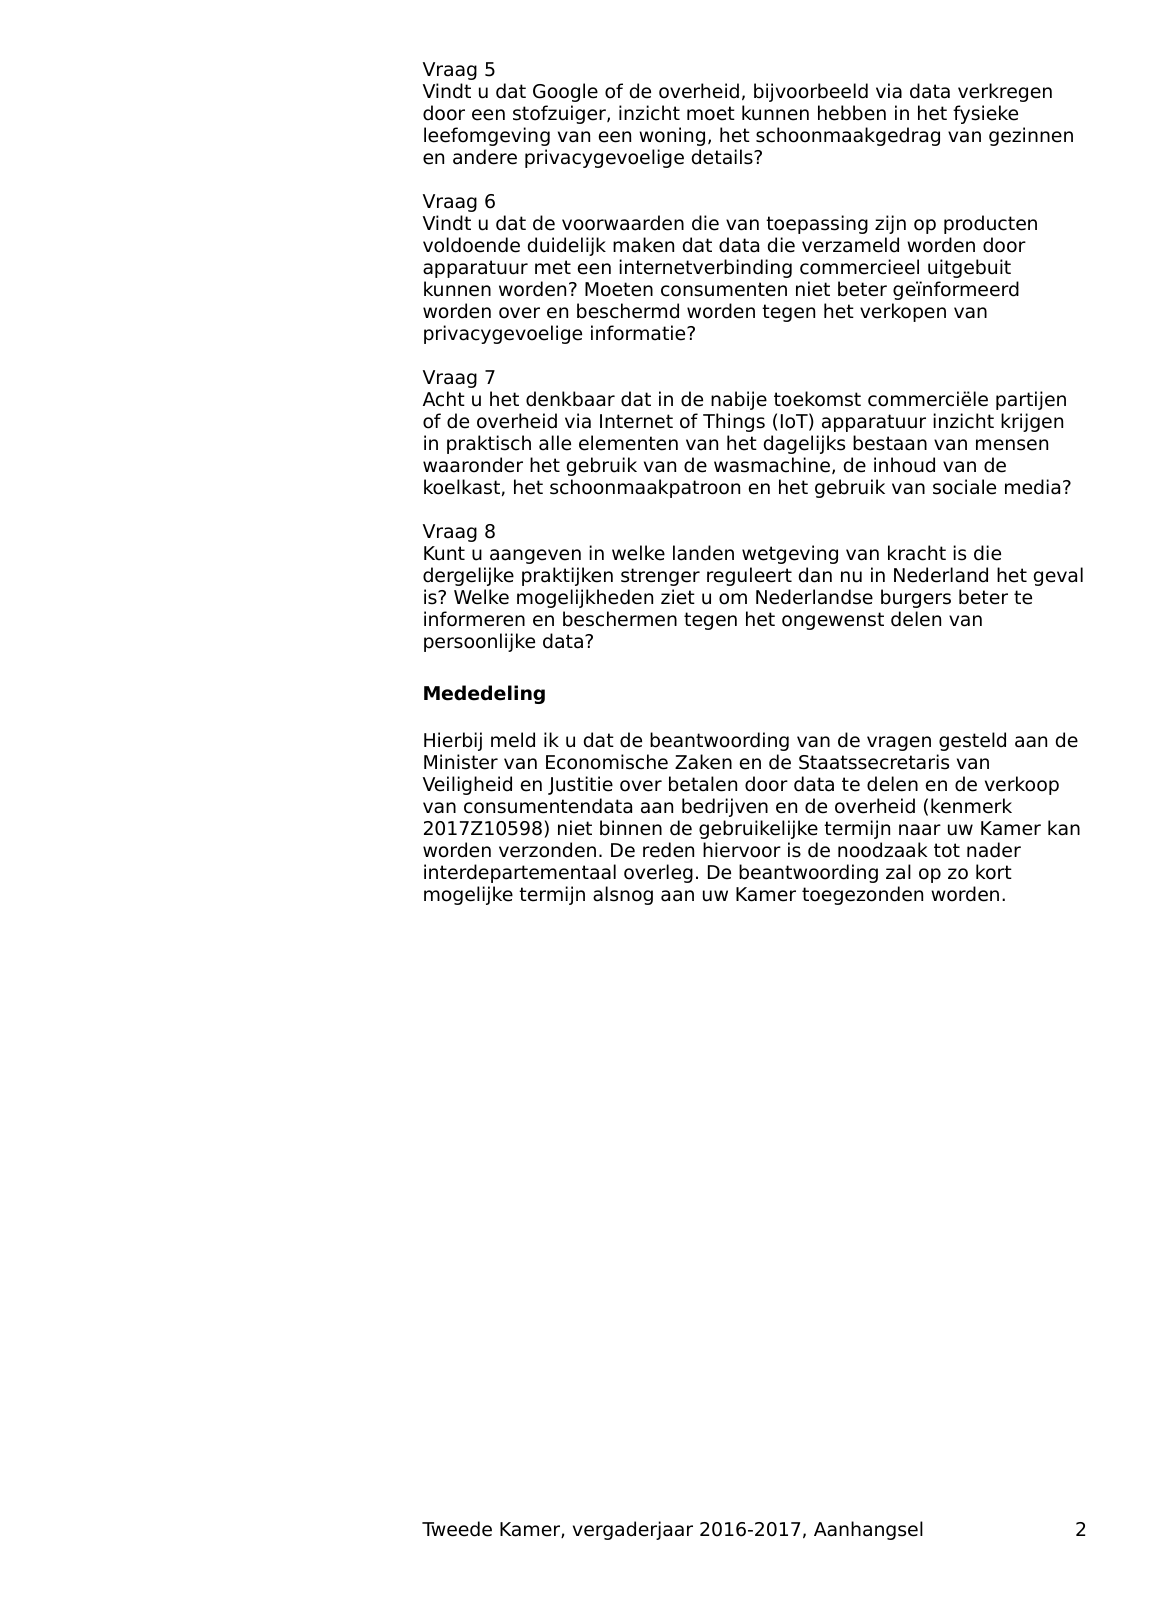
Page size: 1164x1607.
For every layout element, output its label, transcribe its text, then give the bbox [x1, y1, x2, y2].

text Vindt u dat Google of de overheid, bijvoorbeeld via data verkregen door een stofzuiger, inzicht moet kunnen hebben in het fysieke leefomgeving van een woning, het schoonmaakgedrag van gezinnen en andere privacygevoelige details? [422, 81, 1087, 169]
text Vindt u dat de voorwaarden die van toepassing zijn op producten voldoende duidelijk maken dat data die verzameld worden door apparatuur met een internetverbinding commercieel uitgebuit kunnen worden? Moeten consumenten niet beter geïnformeerd worden over en beschermd worden tegen het verkopen van privacygevoelige informatie? [422, 213, 1087, 345]
text Acht u het denkbaar dat in de nabije toekomst commerciële partijen of de overheid via Internet of Things (IoT) apparatuur inzicht krijgen in praktisch alle elementen van het dagelijks bestaan van mensen waaronder het gebruik van de wasmachine, de inhoud van de koelkast, het schoonmaakpatroon en het gebruik van sociale media? [422, 389, 1087, 499]
text Hierbij meld ik u dat de beantwoording van de vragen gesteld aan de Minister van Economische Zaken en de Staatssecretaris van Veiligheid en Justitie over betalen door data te delen en de verkoop van consumentendata aan bedrijven en de overheid (kenmerk 2017Z10598) niet binnen de gebruikelijke termijn naar uw Kamer kan worden verzonden. De reden hiervoor is de noodzaak tot nader interdepartementaal overleg. De beantwoording zal op zo kort mogelijke termijn alsnog aan uw Kamer toegezonden worden. [422, 730, 1087, 906]
text Vraag 5 [422, 59, 1087, 81]
subtitle Mededeling [422, 683, 1087, 705]
text Kunt u aangeven in welke landen wetgeving van kracht is die dergelijke praktijken strenger reguleert dan nu in Nederland het geval is? Welke mogelijkheden ziet u om Nederlandse burgers beter te informeren en beschermen tegen het ongewenst delen van persoonlijke data? [422, 543, 1087, 653]
text Vraag 7 [422, 367, 1087, 389]
text Vraag 8 [422, 521, 1087, 543]
text Vraag 6 [422, 191, 1087, 213]
